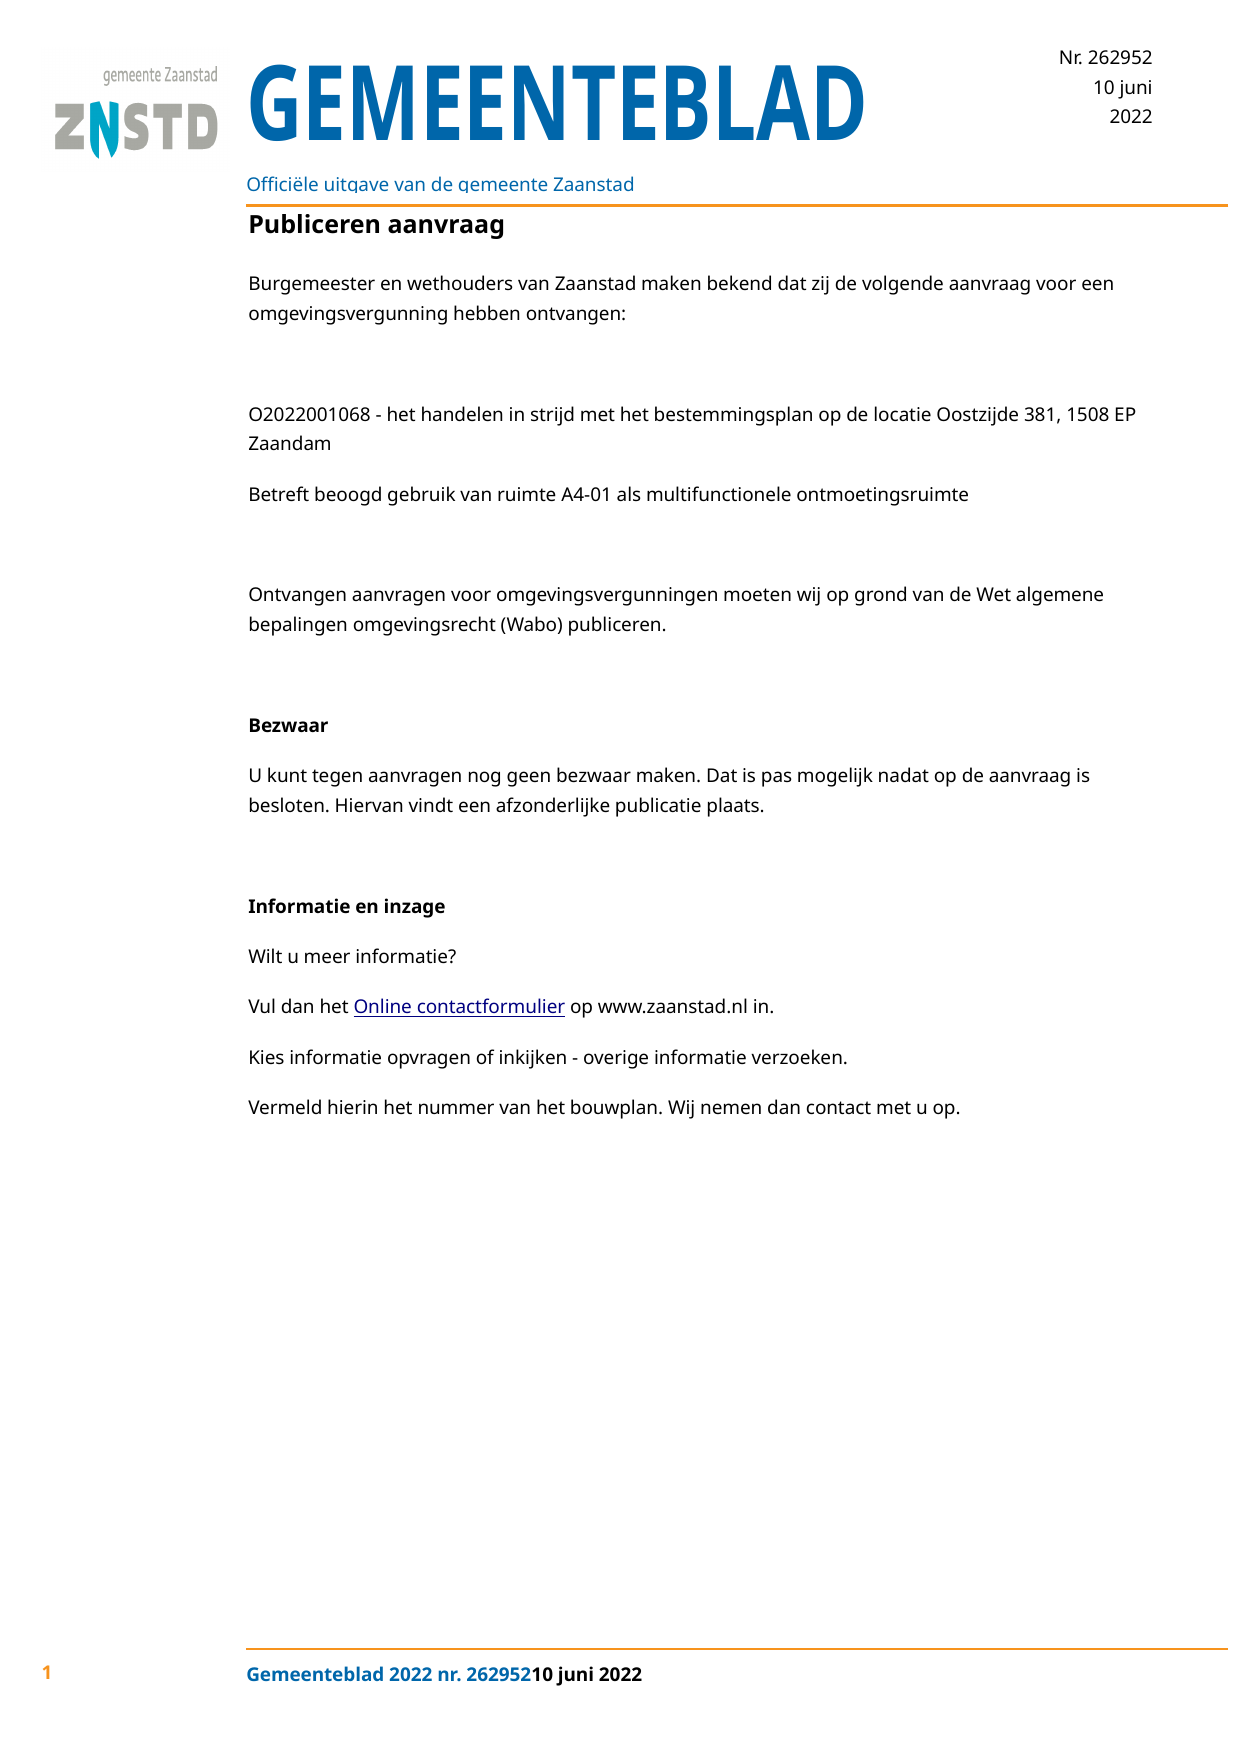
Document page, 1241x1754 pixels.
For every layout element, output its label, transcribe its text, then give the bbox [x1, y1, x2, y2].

text Bezwaar [248, 712, 1152, 738]
text Publiceren aanvraag [248, 207, 1152, 241]
text Wilt u meer informatie? [248, 943, 1152, 969]
picture [41, 47, 231, 172]
text Betreft beoogd gebruik van ruimte A4-01 als multifunctionele ontmoetingsruimte [248, 481, 1152, 506]
text O2022001068 - het handelen in strijd met het bestemmingsplan op de locatie Oostzijde 381, 1508 EP Zaandam [248, 401, 1152, 456]
text Burgemeester en wethouders van Zaanstad maken bekend dat zij de volgende aanvraag voor een omgevingsvergunning hebben ontvangen: [248, 270, 1152, 326]
text Vul dan het Online contactformulier op www.zaanstad.nl in. [248, 994, 1152, 1019]
text Ontvangen aanvragen voor omgevingsvergunningen moeten wij op grond van de Wet algemene bepalingen omgevingsrecht (Wabo) publiceren. [248, 582, 1152, 637]
text Vermeld hierin het nummer van het bouwplan. Wij nemen dan contact met u op. [248, 1094, 1152, 1120]
text Kies informatie opvragen of inkijken - overige informatie verzoeken. [248, 1044, 1152, 1070]
text U kunt tegen aanvragen nog geen bezwaar maken. Dat is pas mogelijk nadat op de aanvraag is besloten. Hiervan vindt een afzonderlijke publicatie plaats. [248, 762, 1152, 818]
text Informatie en inzage [248, 893, 1152, 918]
